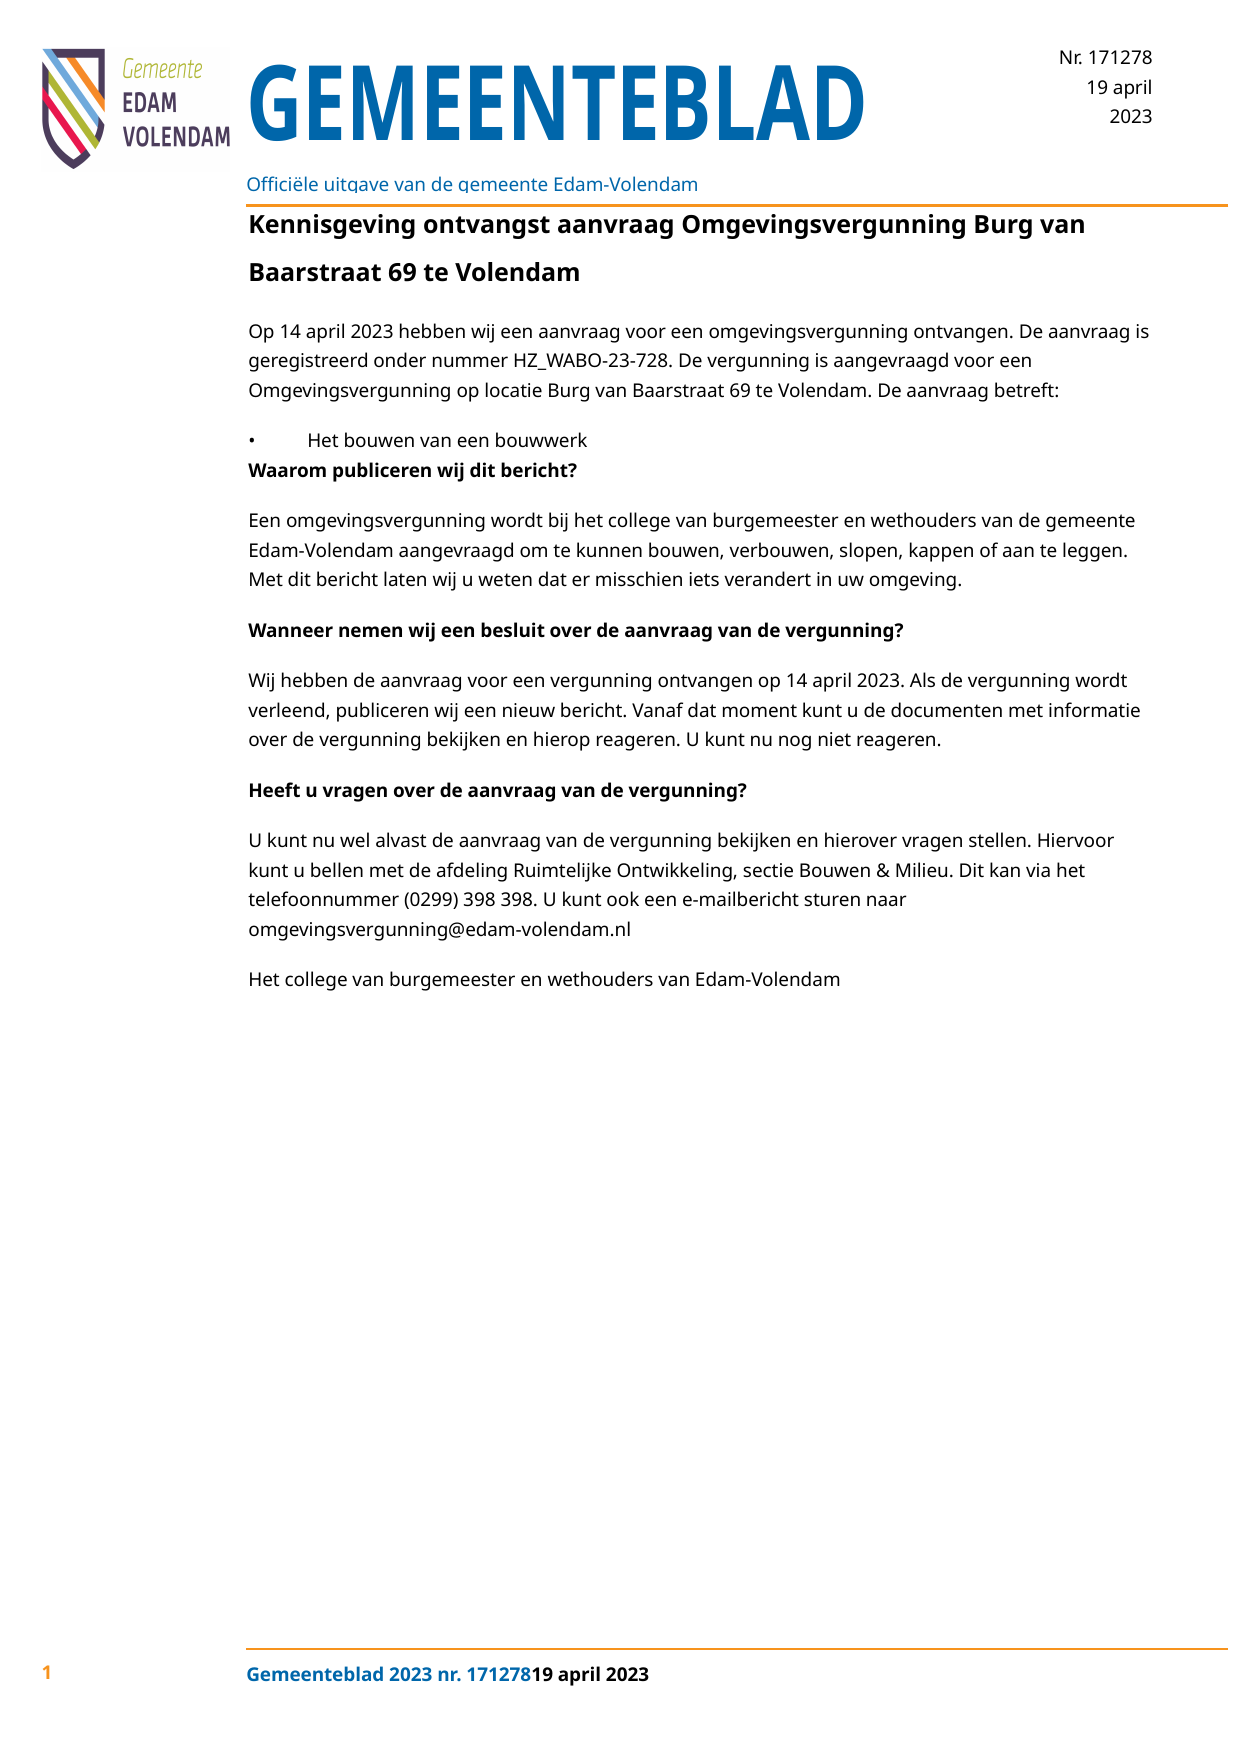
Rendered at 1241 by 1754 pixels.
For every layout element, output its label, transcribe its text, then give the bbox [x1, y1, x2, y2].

text Kennisgeving ontvangst aanvraag Omgevingsvergunning Burg van Baarstraat 69 te Volendam [248, 207, 1152, 288]
text U kunt nu wel alvast de aanvraag van de vergunning bekijken en hierover vragen stellen. Hiervoor kunt u bellen met de afdeling Ruimtelijke Ontwikkeling, sectie Bouwen & Milieu. Dit kan via het telefoonnummer (0299) 398 398. U kunt ook een e-mailbericht sturen naar omgevingsvergunning@edam-volendam.nl [248, 827, 1152, 942]
picture [41, 47, 231, 172]
text Waarom publiceren wij dit bericht? [248, 457, 1152, 483]
text Op 14 april 2023 hebben wij een aanvraag voor een omgevingsvergunning ontvangen. De aanvraag is geregistreerd onder nummer HZ_WABO-23-728. De vergunning is aangevraagd voor een Omgevingsvergunning op locatie Burg van Baarstraat 69 te Volendam. De aanvraag betreft: [248, 318, 1152, 403]
list Het bouwen van een bouwwerk [248, 427, 1152, 453]
text Wij hebben de aanvraag voor een vergunning ontvangen op 14 april 2023. Als de vergunning wordt verleend, publiceren wij een nieuw bericht. Vanaf dat moment kunt u de documenten met informatie over de vergunning bekijken en hierop reageren. U kunt nu nog niet reageren. [248, 667, 1152, 752]
text Wanneer nemen wij een besluit over de aanvraag van de vergunning? [248, 617, 1152, 643]
text Heeft u vragen over de aanvraag van de vergunning? [248, 777, 1152, 803]
text Een omgevingsvergunning wordt bij het college van burgemeester en wethouders van de gemeente Edam-Volendam aangevraagd om te kunnen bouwen, verbouwen, slopen, kappen of aan te leggen. Met dit bericht laten wij u weten dat er misschien iets verandert in uw omgeving. [248, 507, 1152, 592]
text Het college van burgemeester en wethouders van Edam-Volendam [248, 967, 1152, 992]
